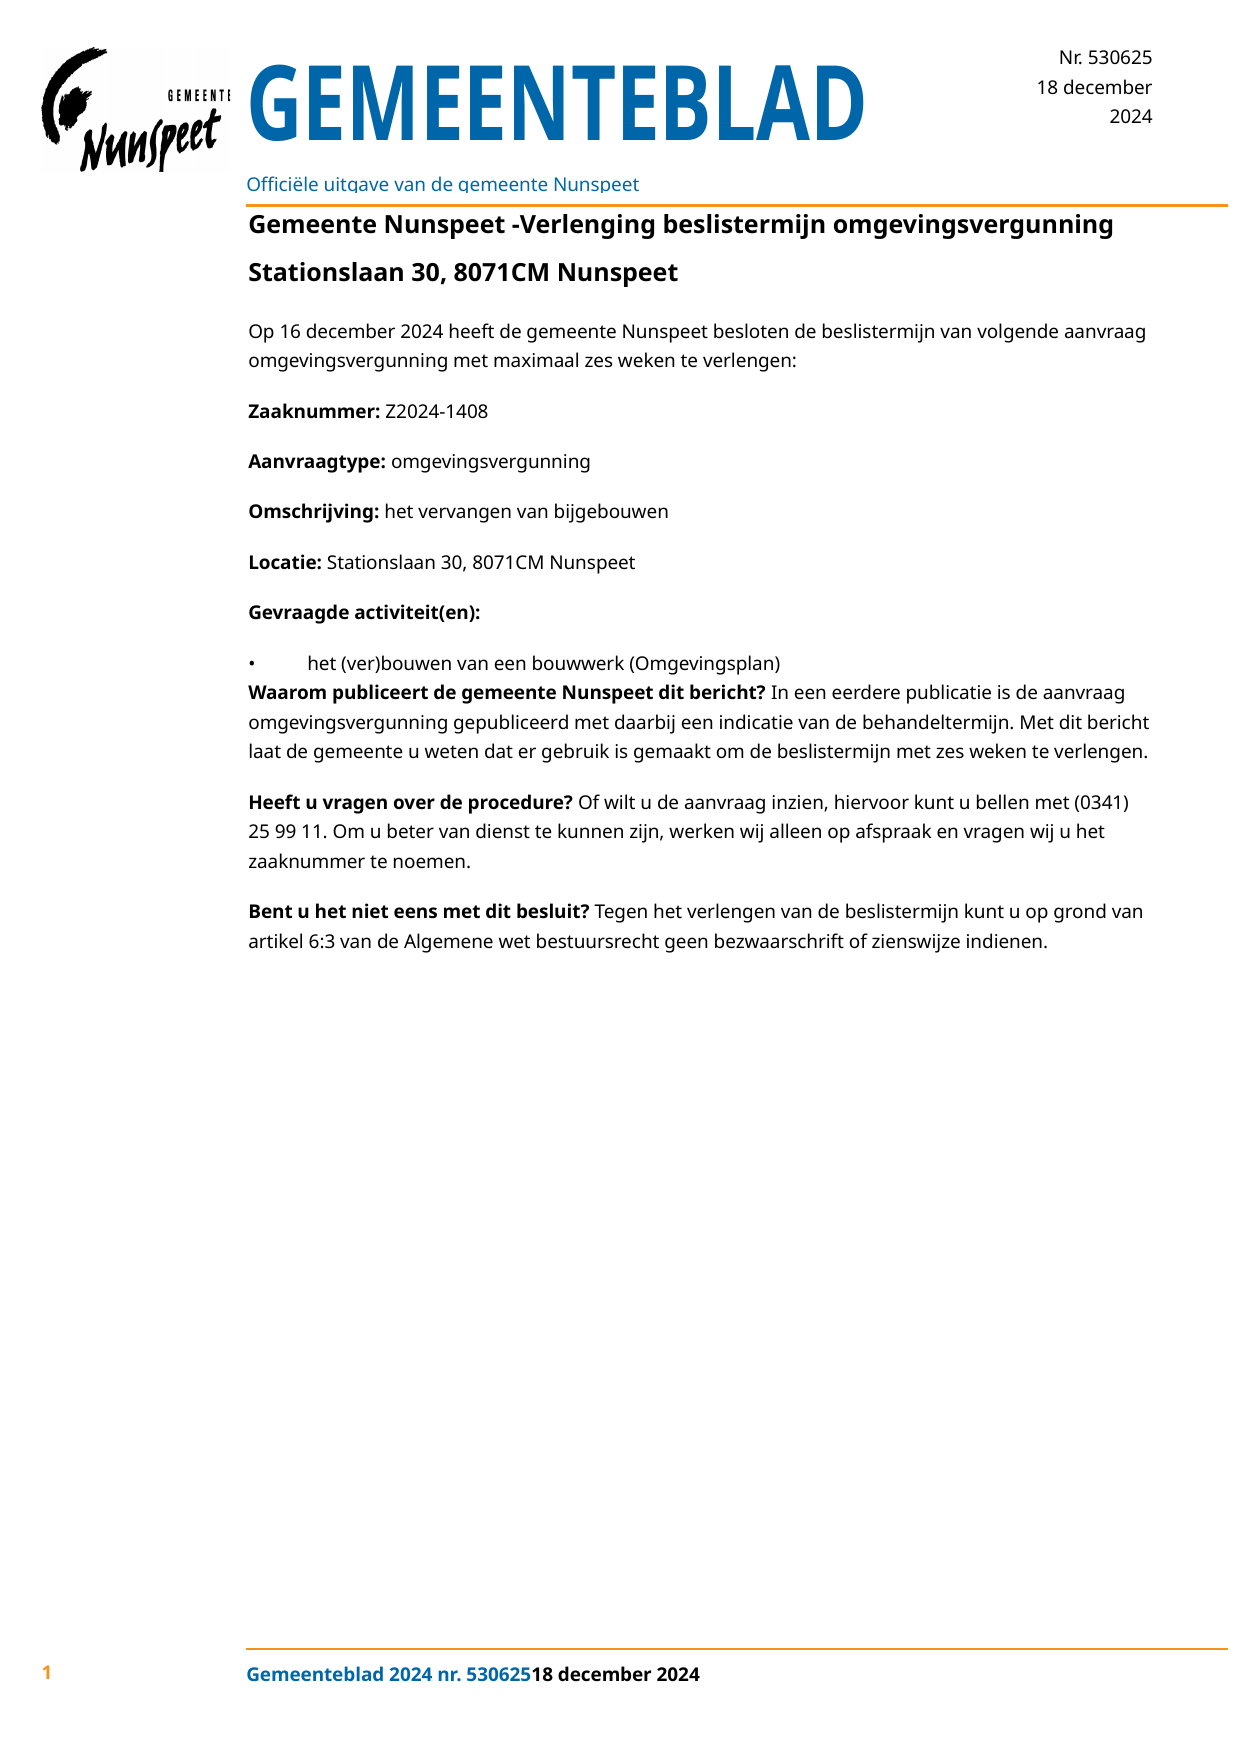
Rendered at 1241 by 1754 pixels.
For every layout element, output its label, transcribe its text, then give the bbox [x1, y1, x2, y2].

text Locatie: Stationslaan 30, 8071CM Nunspeet [248, 549, 1152, 575]
text Zaaknummer: Z2024-1408 [248, 398, 1152, 424]
list het (ver)bouwen van een bouwwerk (Omgevingsplan) [248, 650, 1152, 676]
text Waarom publiceert de gemeente Nunspeet dit bericht? In een eerdere publicatie is de aanvraag omgevingsvergunning gepubliceerd met daarbij een indicatie van de behandeltermijn. Met dit bericht laat de gemeente u weten dat er gebruik is gemaakt om de beslistermijn met zes weken te verlengen. [248, 679, 1152, 764]
text Gevraagde activiteit(en): [248, 599, 1152, 625]
text Heeft u vragen over de procedure? Of wilt u de aanvraag inzien, hiervoor kunt u bellen met (0341) 25 99 11. Om u beter van dienst te kunnen zijn, werken wij alleen op afspraak en vragen wij u het zaaknummer te noemen. [248, 789, 1152, 874]
text Bent u het niet eens met dit besluit? Tegen het verlengen van de beslistermijn kunt u op grond van artikel 6:3 van de Algemene wet bestuursrecht geen bezwaarschrift of zienswijze indienen. [248, 899, 1152, 954]
text Gemeente Nunspeet -Verlenging beslistermijn omgevingsvergunning Stationslaan 30, 8071CM Nunspeet [248, 207, 1152, 288]
text Omschrijving: het vervangen van bijgebouwen [248, 499, 1152, 524]
picture [41, 47, 231, 172]
text Aanvraagtype: omgevingsvergunning [248, 448, 1152, 474]
text Op 16 december 2024 heeft de gemeente Nunspeet besloten de beslistermijn van volgende aanvraag omgevingsvergunning met maximaal zes weken te verlengen: [248, 318, 1152, 373]
